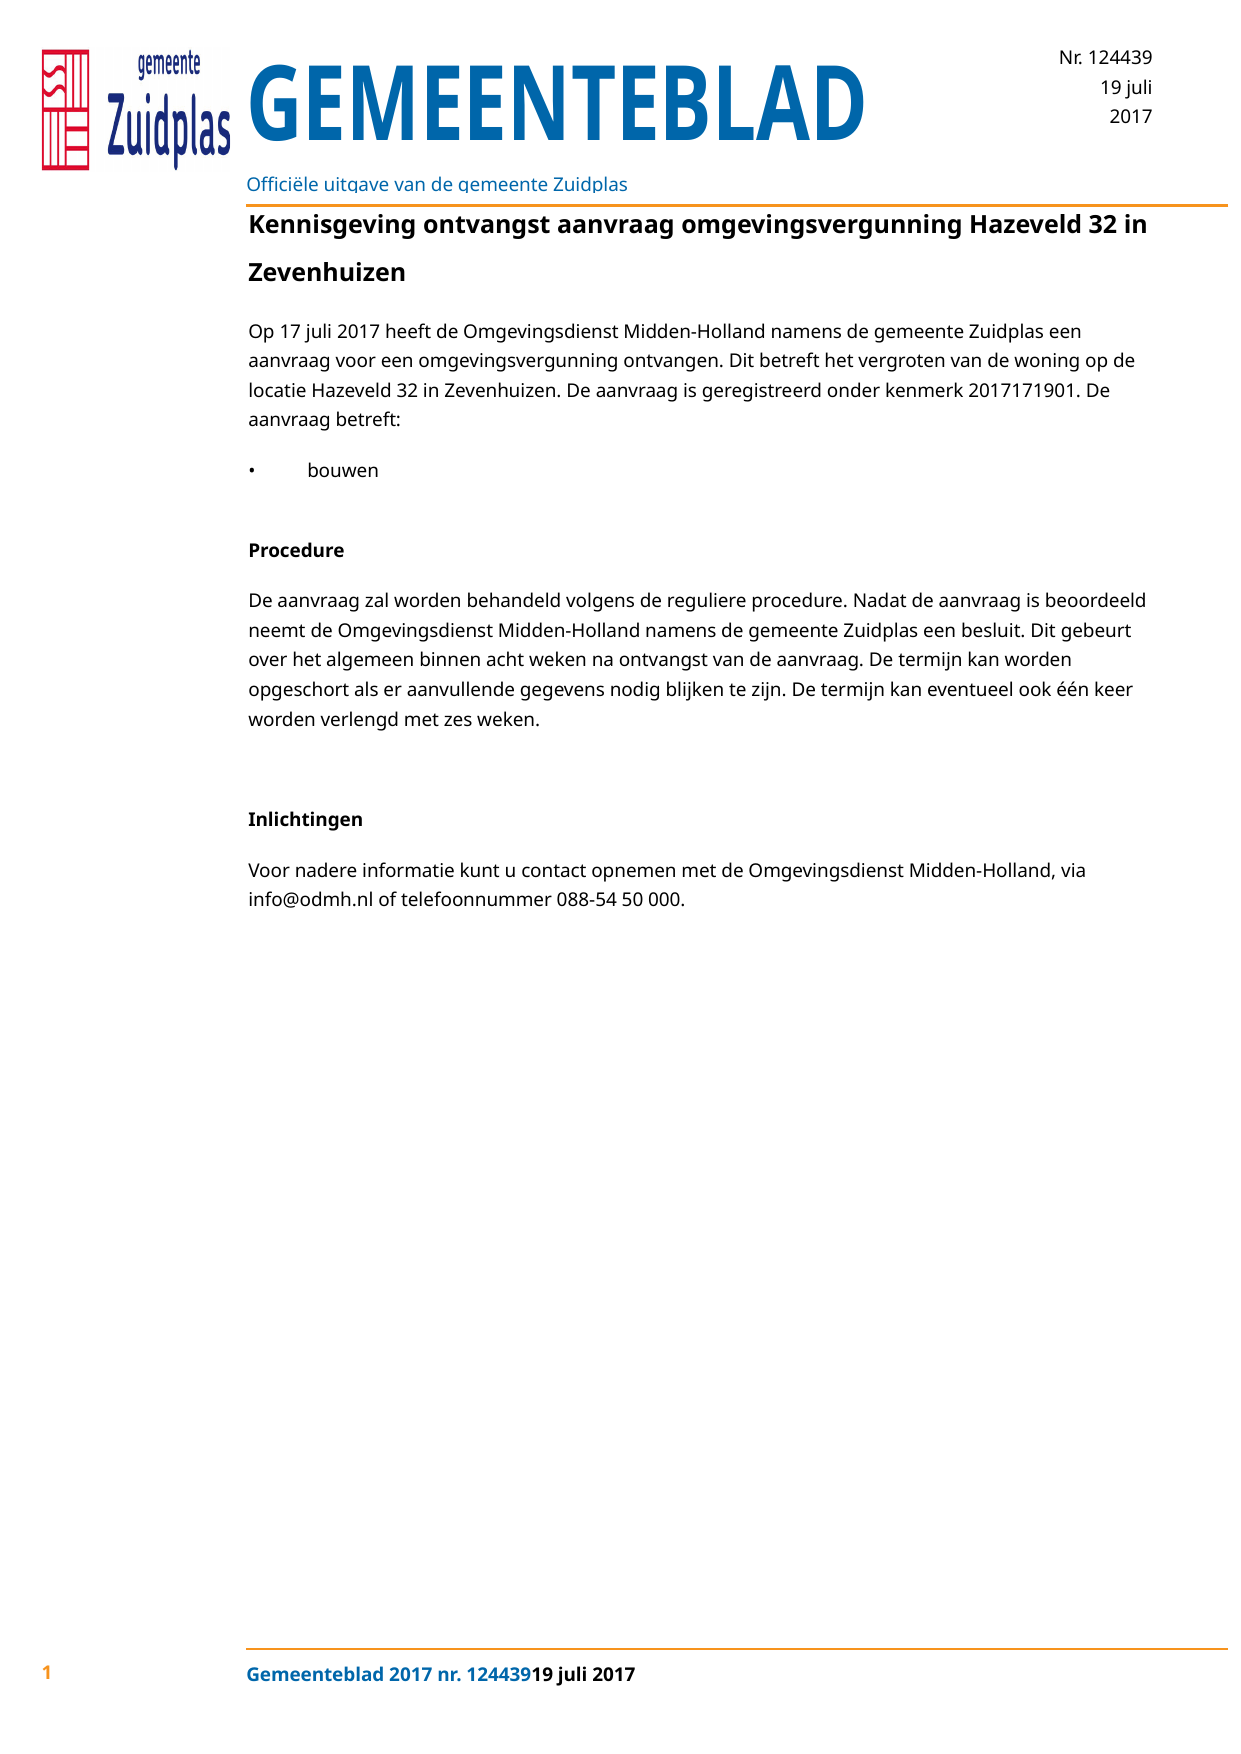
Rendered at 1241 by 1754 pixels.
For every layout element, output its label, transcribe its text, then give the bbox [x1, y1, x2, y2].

text Voor nadere informatie kunt u contact opnemen met de Omgevingsdienst Midden-Holland, via info@odmh.nl of telefoonnummer 088-54 50 000. [248, 857, 1152, 912]
text Procedure [248, 537, 1152, 563]
text Op 17 juli 2017 heeft de Omgevingsdienst Midden-Holland namens de gemeente Zuidplas een aanvraag voor een omgevingsvergunning ontvangen. Dit betreft het vergroten van de woning op de locatie Hazeveld 32 in Zevenhuizen. De aanvraag is geregistreerd onder kenmerk 2017171901. De aanvraag betreft: [248, 318, 1152, 432]
text Inlichtingen [248, 807, 1152, 832]
list bouwen [248, 457, 1152, 483]
picture [41, 47, 231, 172]
text De aanvraag zal worden behandeld volgens de reguliere procedure. Nadat de aanvraag is beoordeeld neemt de Omgevingsdienst Midden-Holland namens de gemeente Zuidplas een besluit. Dit gebeurt over het algemeen binnen acht weken na ontvangst van de aanvraag. De termijn kan worden opgeschort als er aanvullende gegevens nodig blijken te zijn. De termijn kan eventueel ook één keer worden verlengd met zes weken. [248, 587, 1152, 732]
text Kennisgeving ontvangst aanvraag omgevingsvergunning Hazeveld 32 in Zevenhuizen [248, 207, 1152, 288]
